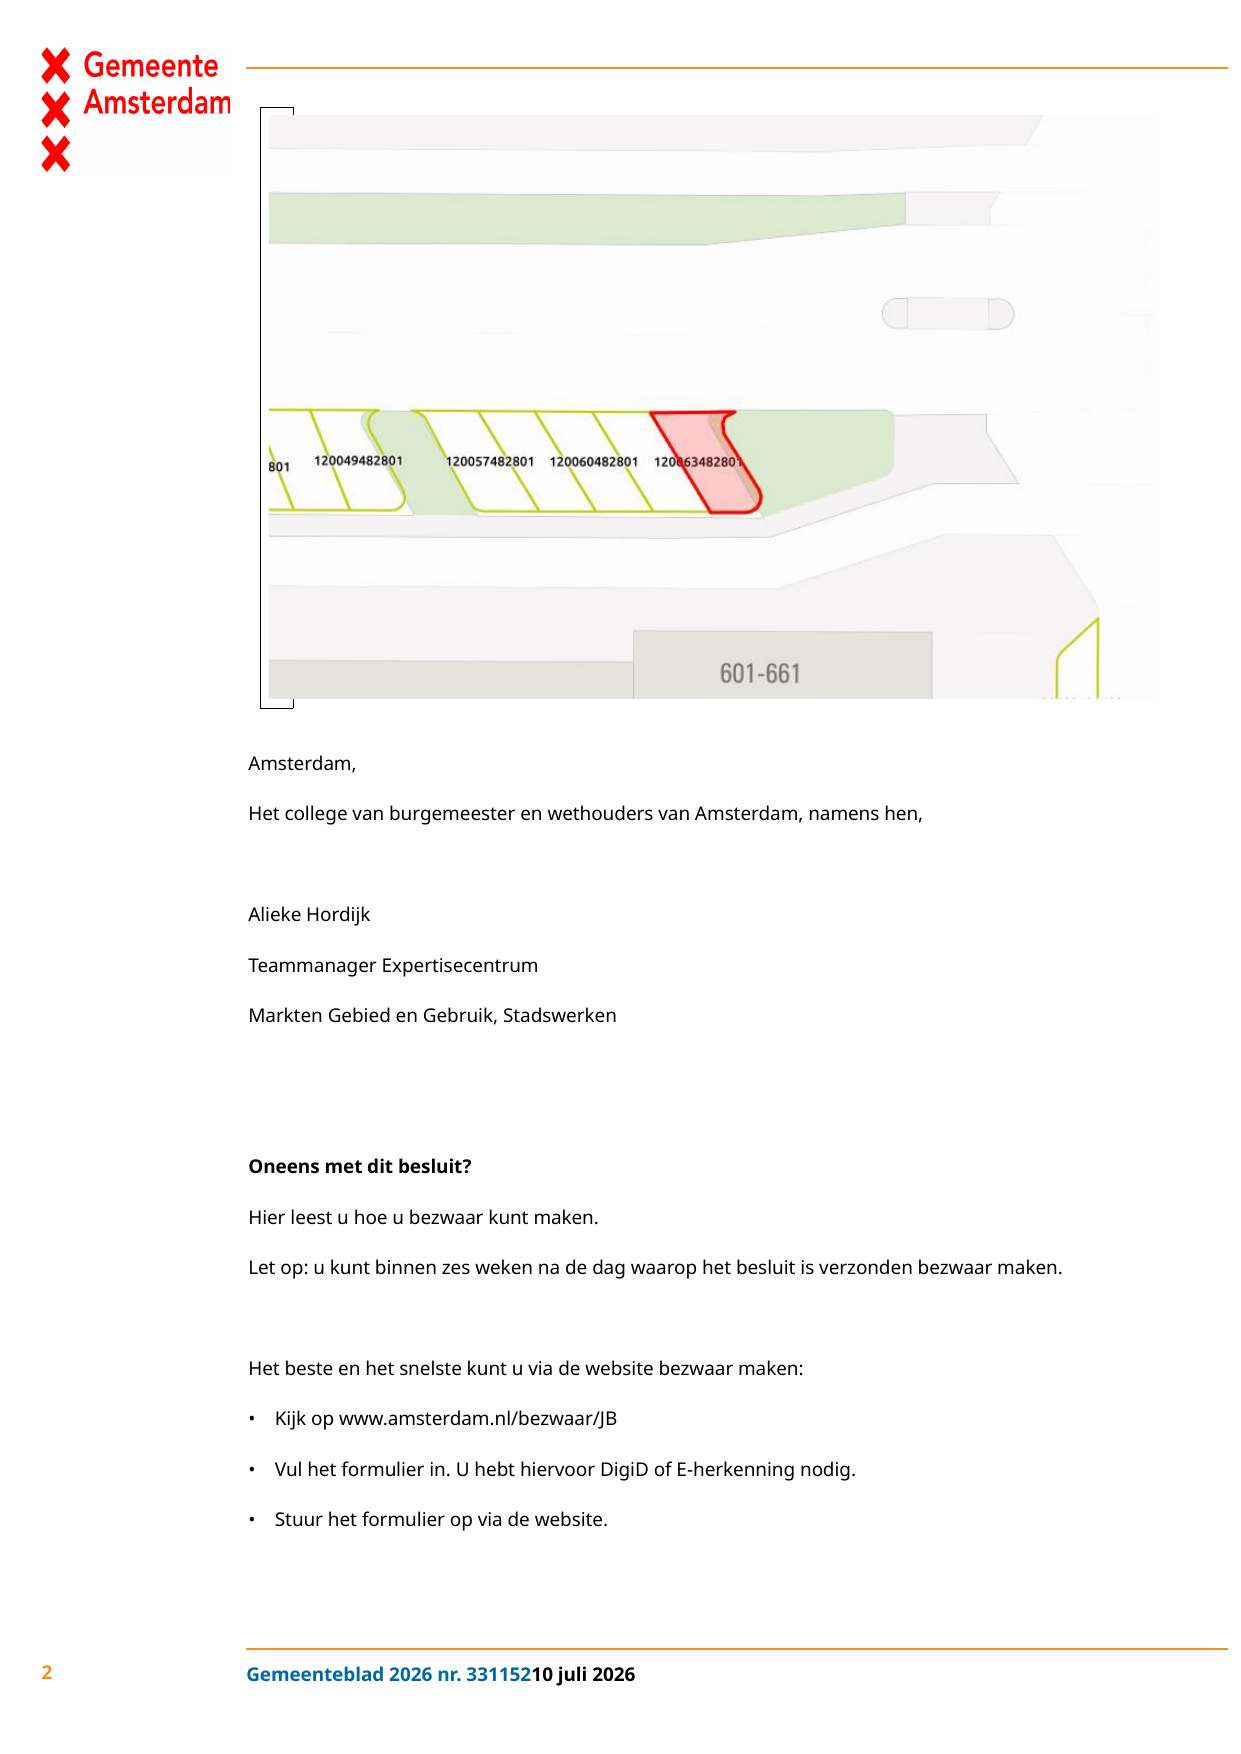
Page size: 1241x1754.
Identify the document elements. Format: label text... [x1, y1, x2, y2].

text • Stuur het formulier op via de website. [248, 1506, 1152, 1532]
text Let op: u kunt binnen zes weken na de dag waarop het besluit is verzonden bezwaar maken. [248, 1254, 1152, 1280]
text Alieke Hordijk [248, 901, 1152, 927]
text Amsterdam, [248, 750, 1152, 776]
text Het beste en het snelste kunt u via de website bezwaar maken: [248, 1355, 1152, 1381]
text • Vul het formulier in. U hebt hiervoor DigiD of E-herkenning nodig. [248, 1456, 1152, 1482]
picture [41, 47, 231, 172]
text Het college van burgemeester en wethouders van Amsterdam, namens hen, [248, 801, 1152, 826]
text Hier leest u hoe u bezwaar kunt maken. [248, 1204, 1152, 1230]
text Markten Gebied en Gebruik, Stadswerken [248, 1002, 1152, 1028]
text Teammanager Expertisecentrum [248, 952, 1152, 978]
text • Kijk op www.amsterdam.nl/bezwaar/JB [248, 1406, 1152, 1431]
text Oneens met dit besluit? [248, 1153, 1152, 1179]
picture [268, 115, 1157, 699]
